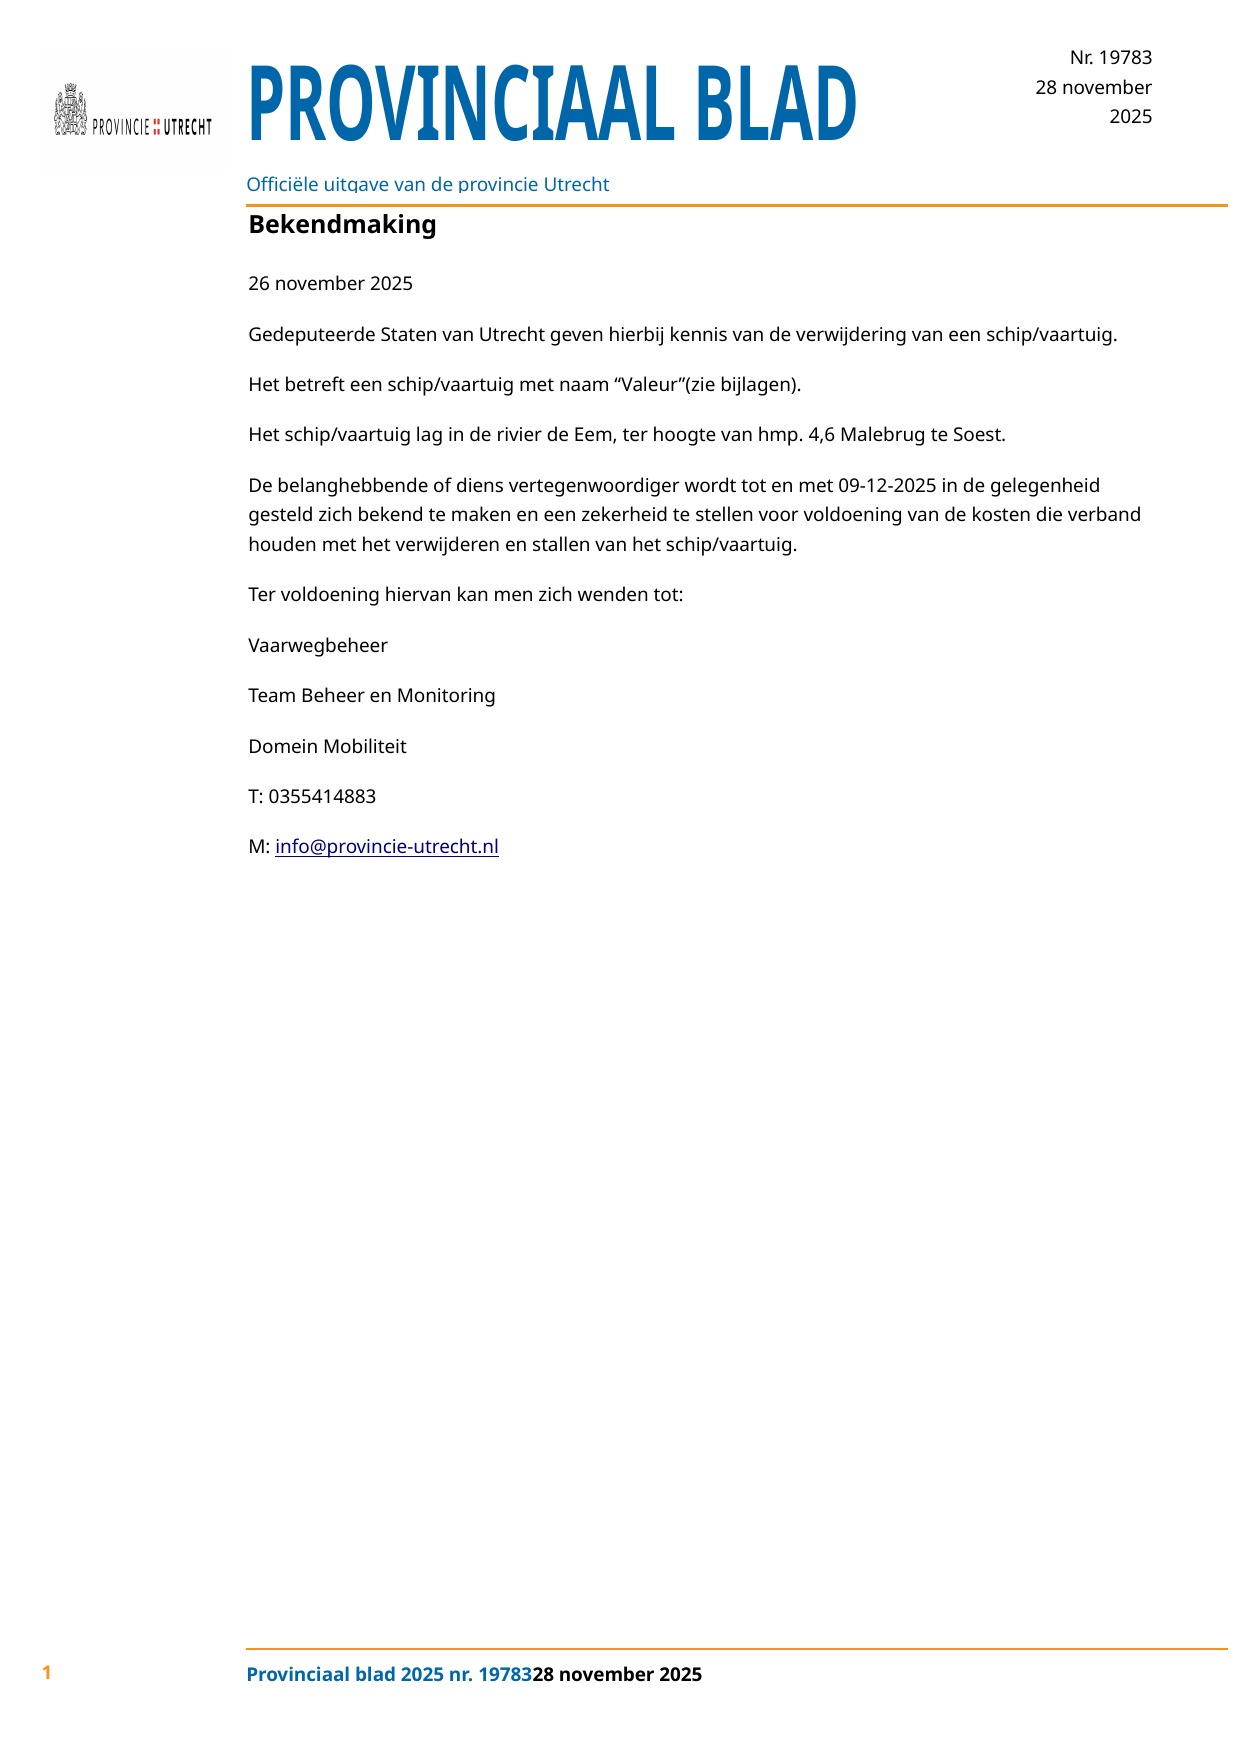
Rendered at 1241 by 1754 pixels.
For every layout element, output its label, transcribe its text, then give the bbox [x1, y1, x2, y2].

text Domein Mobiliteit [248, 733, 1152, 758]
text Het schip/vaartuig lag in de rivier de Eem, ter hoogte van hmp. 4,6 Malebrug te Soest. [248, 422, 1152, 447]
text Ter voldoening hiervan kan men zich wenden tot: [248, 582, 1152, 607]
text Team Beheer en Monitoring [248, 682, 1152, 708]
text 26 november 2025 [248, 270, 1152, 296]
text Gedeputeerde Staten van Utrecht geven hierbij kennis van de verwijdering van een schip/vaartuig. [248, 321, 1152, 346]
text Het betreft een schip/vaartuig met naam “Valeur”(zie bijlagen). [248, 371, 1152, 397]
text Vaarwegbeheer [248, 632, 1152, 658]
text T: 0355414883 [248, 783, 1152, 809]
text De belanghebbende of diens vertegenwoordiger wordt tot en met 09-12-2025 in de gelegenheid gesteld zich bekend te maken en een zekerheid te stellen voor voldoening van de kosten die verband houden met het verwijderen en stallen van het schip/vaartuig. [248, 472, 1152, 557]
text Bekendmaking [248, 207, 1152, 241]
picture [41, 47, 231, 172]
text M: info@provincie-utrecht.nl [248, 834, 1152, 859]
